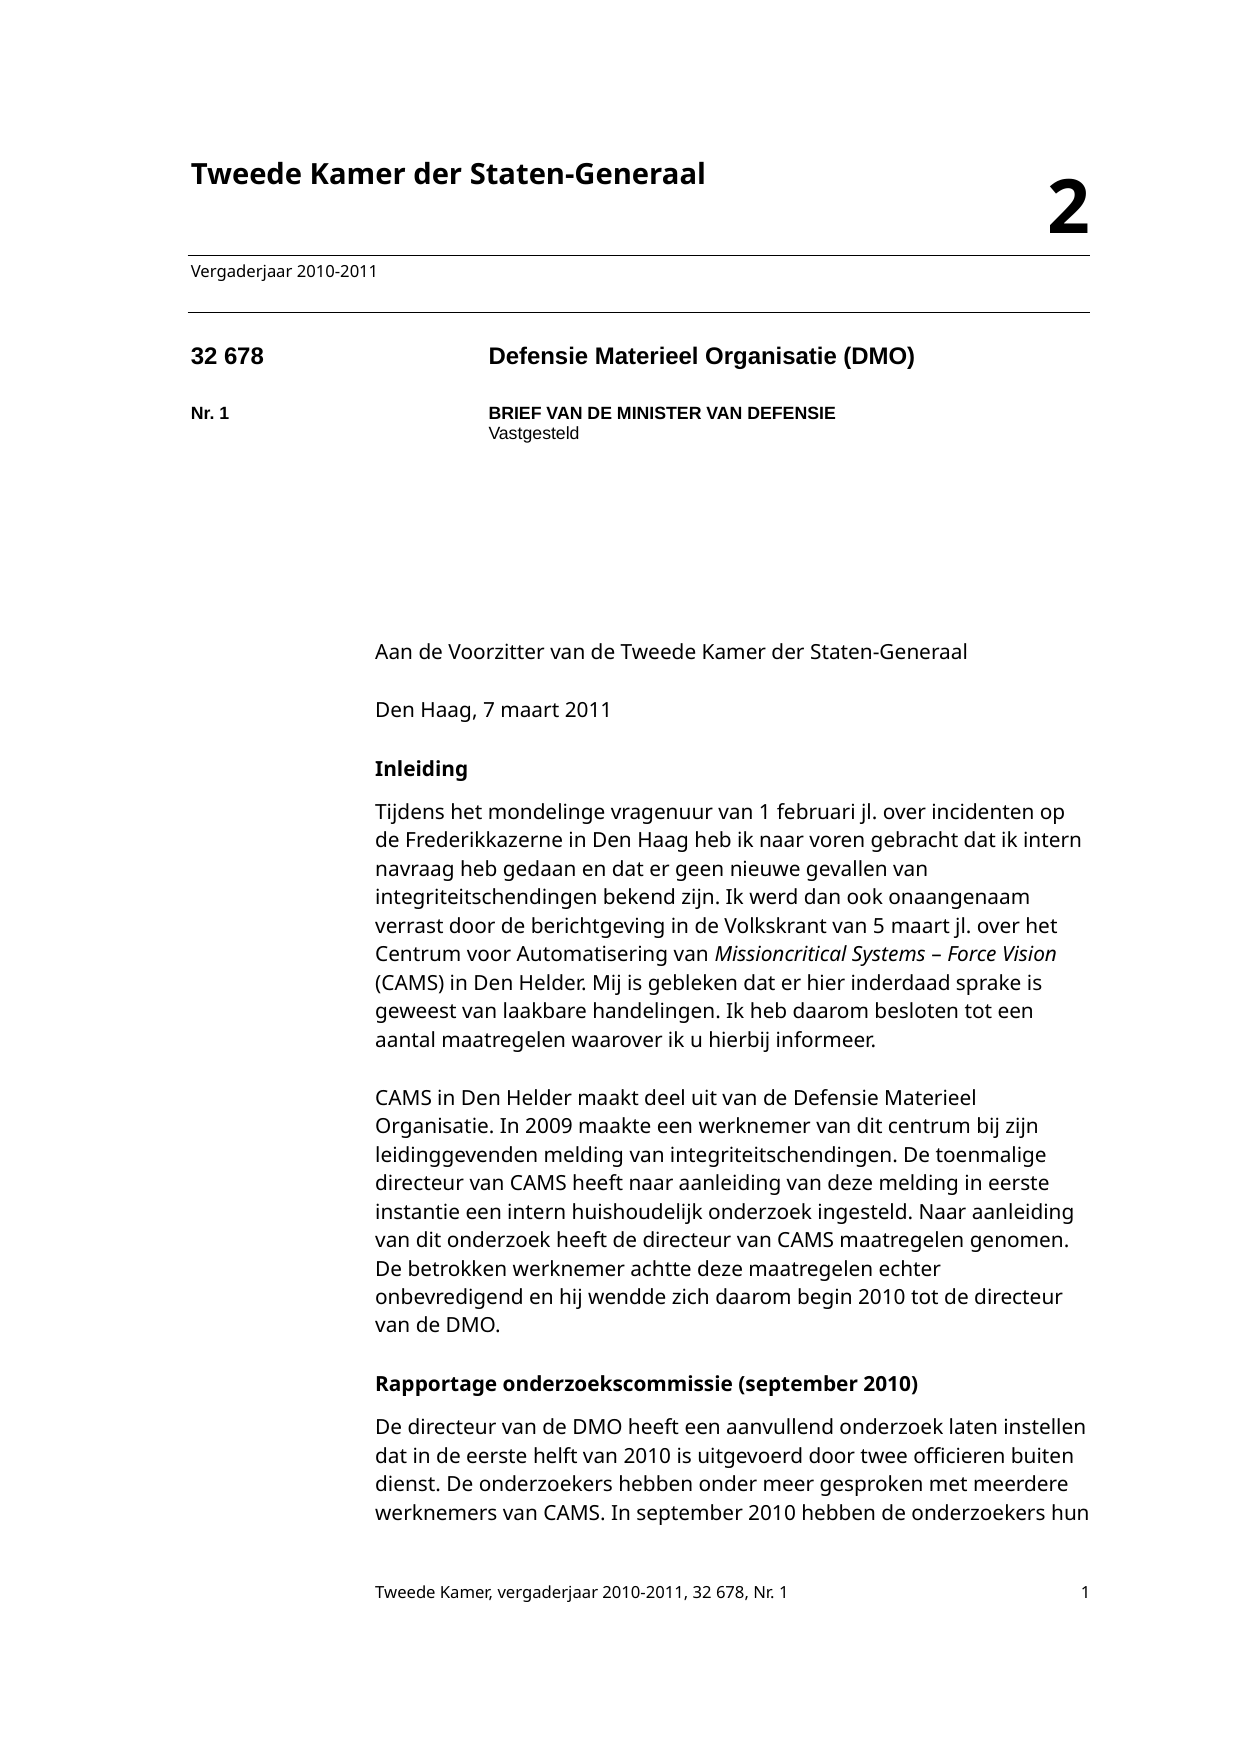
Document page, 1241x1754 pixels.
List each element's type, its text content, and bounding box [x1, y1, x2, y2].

text CAMS in Den Helder maakt deel uit van de Defensie Materieel Organisatie. In 2009 maakte een werknemer van dit centrum bij zijn leidinggevenden melding van integriteitschendingen. De toenmalige directeur van CAMS heeft naar aanleiding van deze melding in eerste instantie een intern huishoudelijk onderzoek ingesteld. Naar aanleiding van dit onderzoek heeft de directeur van CAMS maatregelen genomen. De betrokken werknemer achtte deze maatregelen echter onbevredigend en hij wendde zich daarom begin 2010 tot de directeur van de DMO. [375, 1083, 1090, 1339]
table_cell Defensie Materieel Organisatie (DMO) [485, 339, 1090, 399]
text Rapportage onderzoekscommissie (september 2010) [375, 1369, 1090, 1397]
table_cell [188, 313, 485, 339]
text Tijdens het mondelinge vragenuur van 1 februari jl. over incidenten op de Frederikkazerne in Den Haag heb ik naar voren gebracht dat ik intern navraag heb gedaan en dat er geen nieuwe gevallen van integriteitschendingen bekend zijn. Ik werd dan ook onaangenaam verrast door de berichtgeving in de Volkskrant van 5 maart jl. over het Centrum voor Automatisering van Missioncritical Systems – Force Vision (CAMS) in Den Helder. Mij is gebleken dat er hier inderdaad sprake is geweest van laakbare handelingen. Ik heb daarom besloten tot een aantal maatregelen waarover ik u hierbij informeer. [375, 797, 1090, 1053]
table_header Tweede Kamer der Staten-Generaal [188, 150, 909, 255]
table_cell [485, 256, 1090, 312]
table_header 2 [910, 150, 1090, 255]
table_cell Vergaderjaar 2010-2011 [188, 256, 485, 312]
text Aan de Voorzitter van de Tweede Kamer der Staten-Generaal [375, 637, 1090, 665]
table_cell [485, 313, 1090, 339]
table_cell BRIEF VAN DE MINISTER VAN DEFENSIE Vastgesteld [485, 399, 1090, 518]
table_cell 32 678 [188, 339, 485, 399]
text Inleiding [375, 754, 1090, 782]
table_cell Nr. 1 [188, 399, 485, 518]
text De directeur van de DMO heeft een aanvullend onderzoek laten instellen dat in de eerste helft van 2010 is uitgevoerd door twee officieren buiten dienst. De onderzoekers hebben onder meer gesproken met meerdere werknemers van CAMS. In september 2010 hebben de onderzoekers hun [375, 1412, 1090, 1526]
text Den Haag, 7 maart 2011 [375, 695, 1090, 724]
